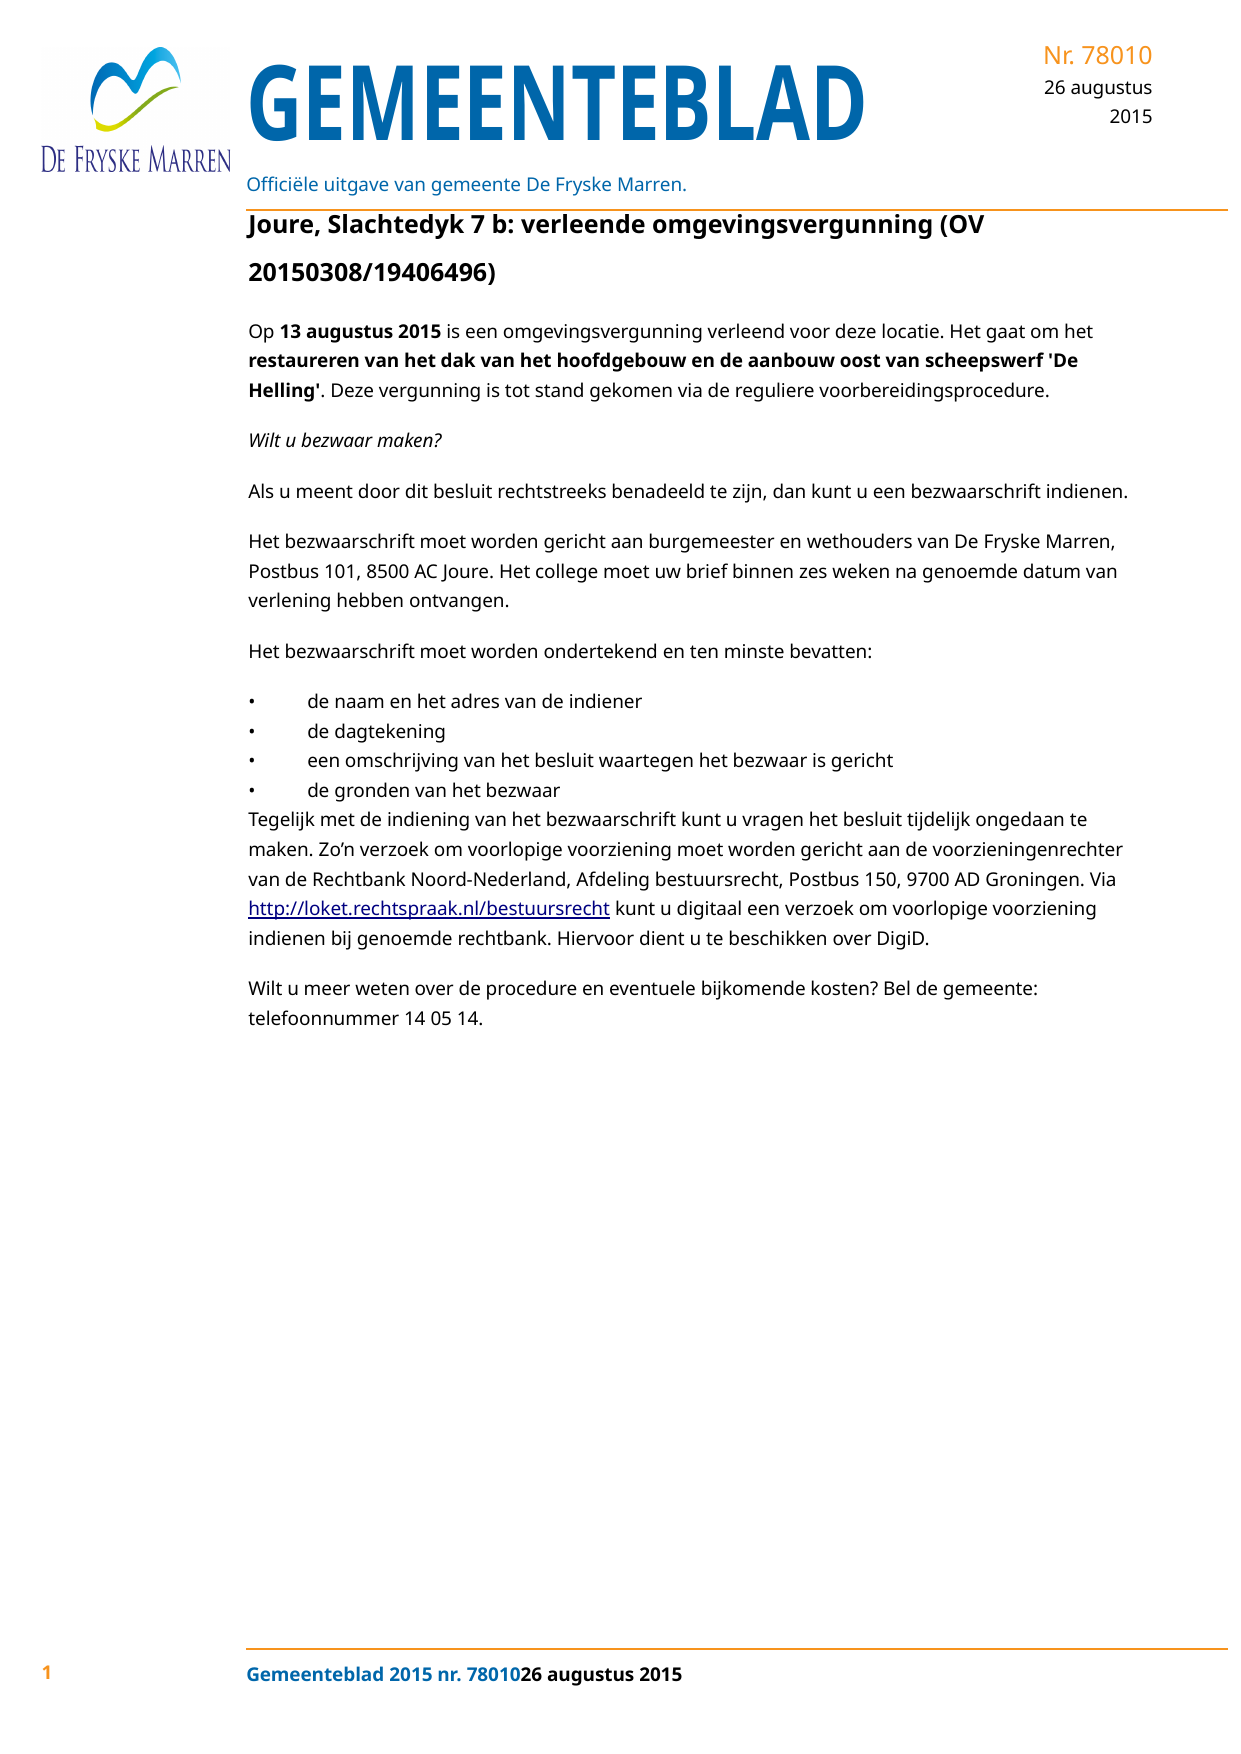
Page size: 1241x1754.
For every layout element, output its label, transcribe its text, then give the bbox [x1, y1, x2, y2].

text Wilt u meer weten over de procedure en eventuele bijkomende kosten? Bel de gemeente: telefoonnummer 14 05 14. [248, 975, 1152, 1031]
text Wilt u bezwaar maken? [248, 427, 1152, 453]
text Joure, Slachtedyk 7 b: verleende omgevingsvergunning (OV 20150308/19406496) [248, 211, 1152, 288]
text Het bezwaarschrift moet worden gericht aan burgemeester en wethouders van De Fryske Marren, Postbus 101, 8500 AC Joure. Het college moet uw brief binnen zes weken na genoemde datum van verlening hebben ontvangen. [248, 528, 1152, 613]
text Op 13 augustus 2015 is een omgevingsvergunning verleend voor deze locatie. Het gaat om het restaureren van het dak van het hoofdgebouw en de aanbouw oost van scheepswerf 'De Helling'. Deze vergunning is tot stand gekomen via de reguliere voorbereidingsprocedure. [248, 318, 1152, 403]
list de gronden van het bezwaar [248, 777, 1152, 803]
list een omschrijving van het besluit waartegen het bezwaar is gericht [248, 747, 1152, 773]
text Als u meent door dit besluit rechtstreeks benadeeld te zijn, dan kunt u een bezwaarschrift indienen. [248, 478, 1152, 504]
list de dagtekening [248, 718, 1152, 744]
text Het bezwaarschrift moet worden ondertekend en ten minste bevatten: [248, 638, 1152, 664]
list de naam en het adres van de indiener [248, 688, 1152, 714]
picture [41, 47, 231, 172]
text Tegelijk met de indiening van het bezwaarschrift kunt u vragen het besluit tijdelijk ongedaan te maken. Zo’n verzoek om voorlopige voorziening moet worden gericht aan de voorzieningenrechter van de Rechtbank Noord-Nederland, Afdeling bestuursrecht, Postbus 150, 9700 AD Groningen. Via http://loket.rechtspraak.nl/bestuursrecht kunt u digitaal een verzoek om voorlopige voorziening indienen bij genoemde rechtbank. Hiervoor dient u te beschikken over DigiD. [248, 807, 1152, 951]
